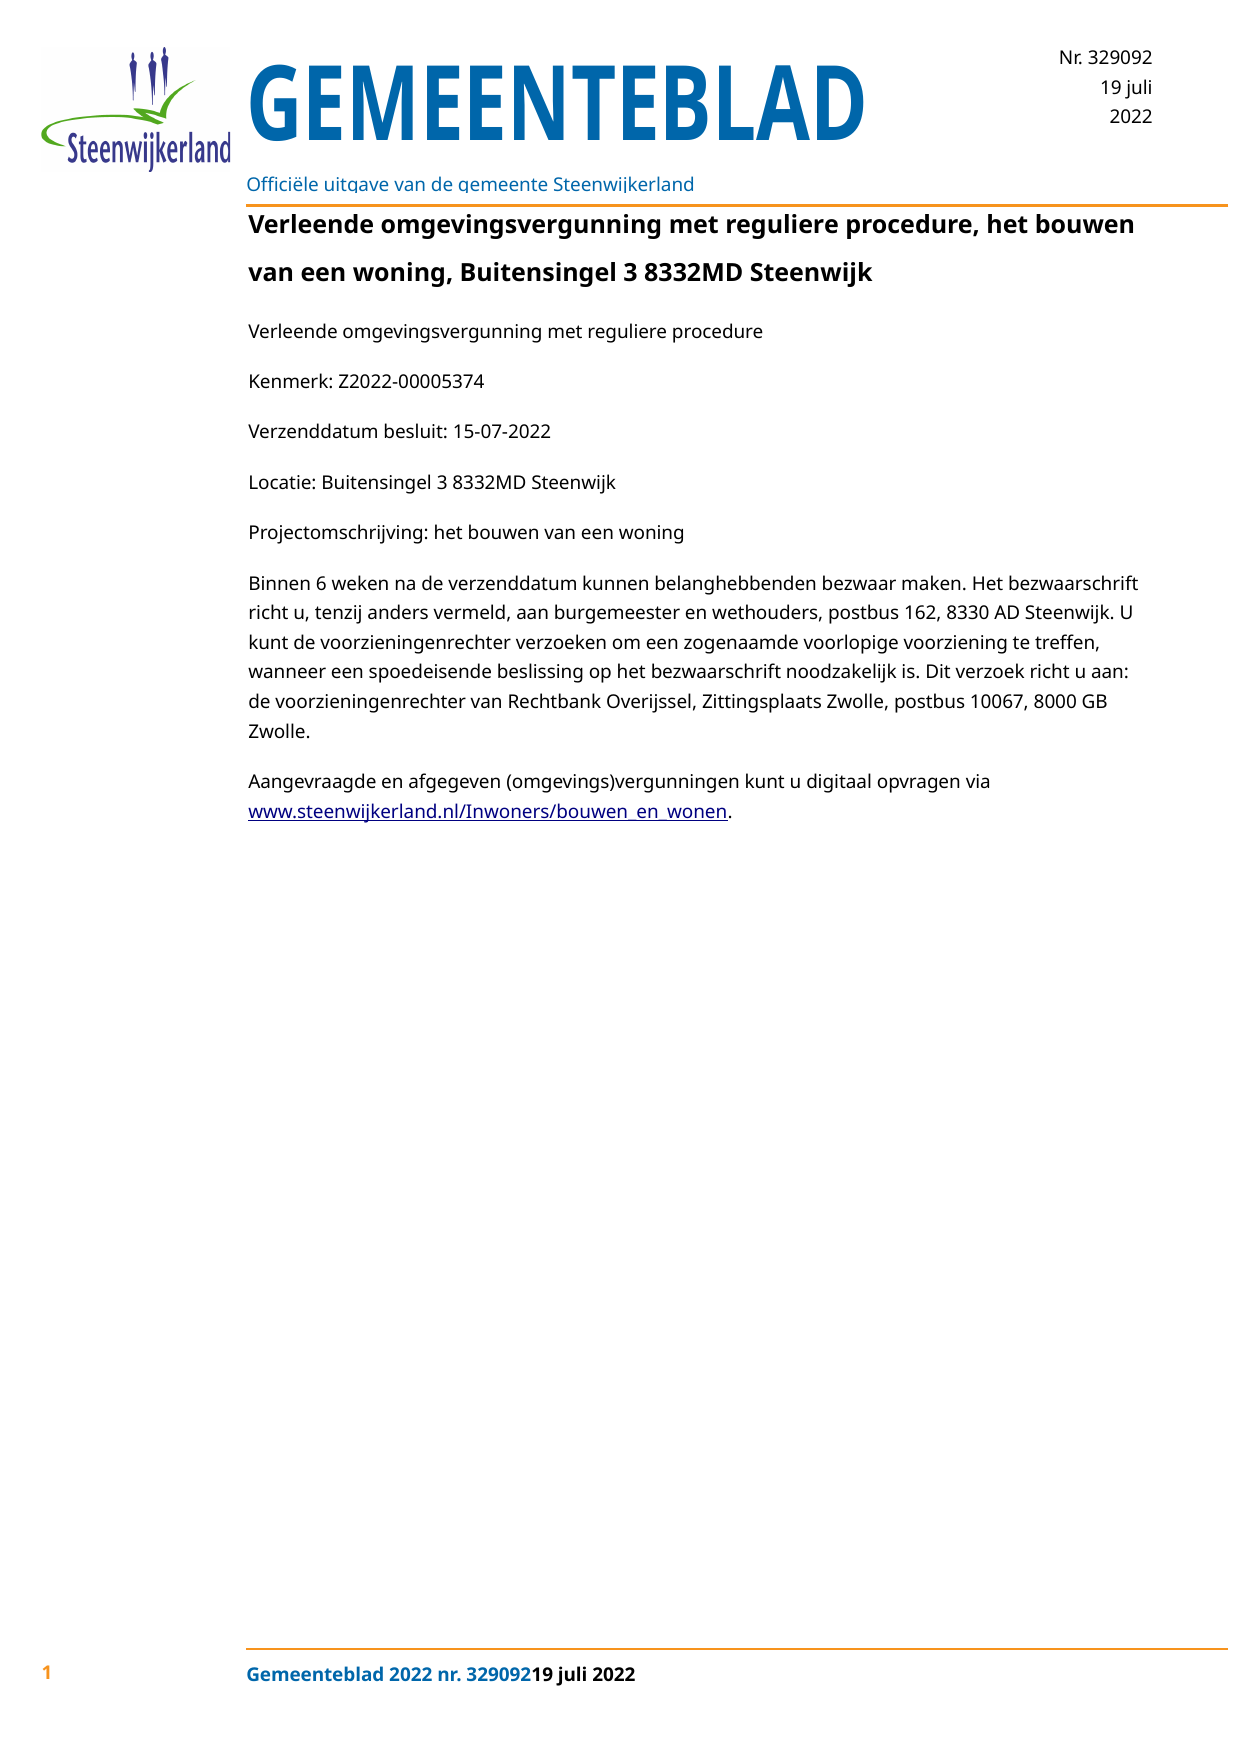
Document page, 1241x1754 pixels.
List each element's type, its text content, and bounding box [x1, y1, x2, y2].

text Verleende omgevingsvergunning met reguliere procedure [248, 318, 1152, 344]
text Aangevraagde en afgegeven (omgevings)vergunningen kunt u digitaal opvragen via www.steenwijkerland.nl/Inwoners/bouwen_en_wonen. [248, 768, 1152, 824]
picture [41, 47, 231, 172]
text Binnen 6 weken na de verzenddatum kunnen belanghebbenden bezwaar maken. Het bezwaarschrift richt u, tenzij anders vermeld, aan burgemeester en wethouders, postbus 162, 8330 AD Steenwijk. U kunt de voorzieningenrechter verzoeken om een zogenaamde voorlopige voorziening te treffen, wanneer een spoedeisende beslissing op het bezwaarschrift noodzakelijk is. Dit verzoek richt u aan: de voorzieningenrechter van Rechtbank Overijssel, Zittingsplaats Zwolle, postbus 10067, 8000 GB Zwolle. [248, 570, 1152, 744]
text Kenmerk: Z2022-00005374 [248, 368, 1152, 394]
text Projectomschrijving: het bouwen van een woning [248, 519, 1152, 545]
text Verzenddatum besluit: 15-07-2022 [248, 419, 1152, 444]
text Verleende omgevingsvergunning met reguliere procedure, het bouwen van een woning, Buitensingel 3 8332MD Steenwijk [248, 207, 1152, 288]
text Locatie: Buitensingel 3 8332MD Steenwijk [248, 469, 1152, 495]
